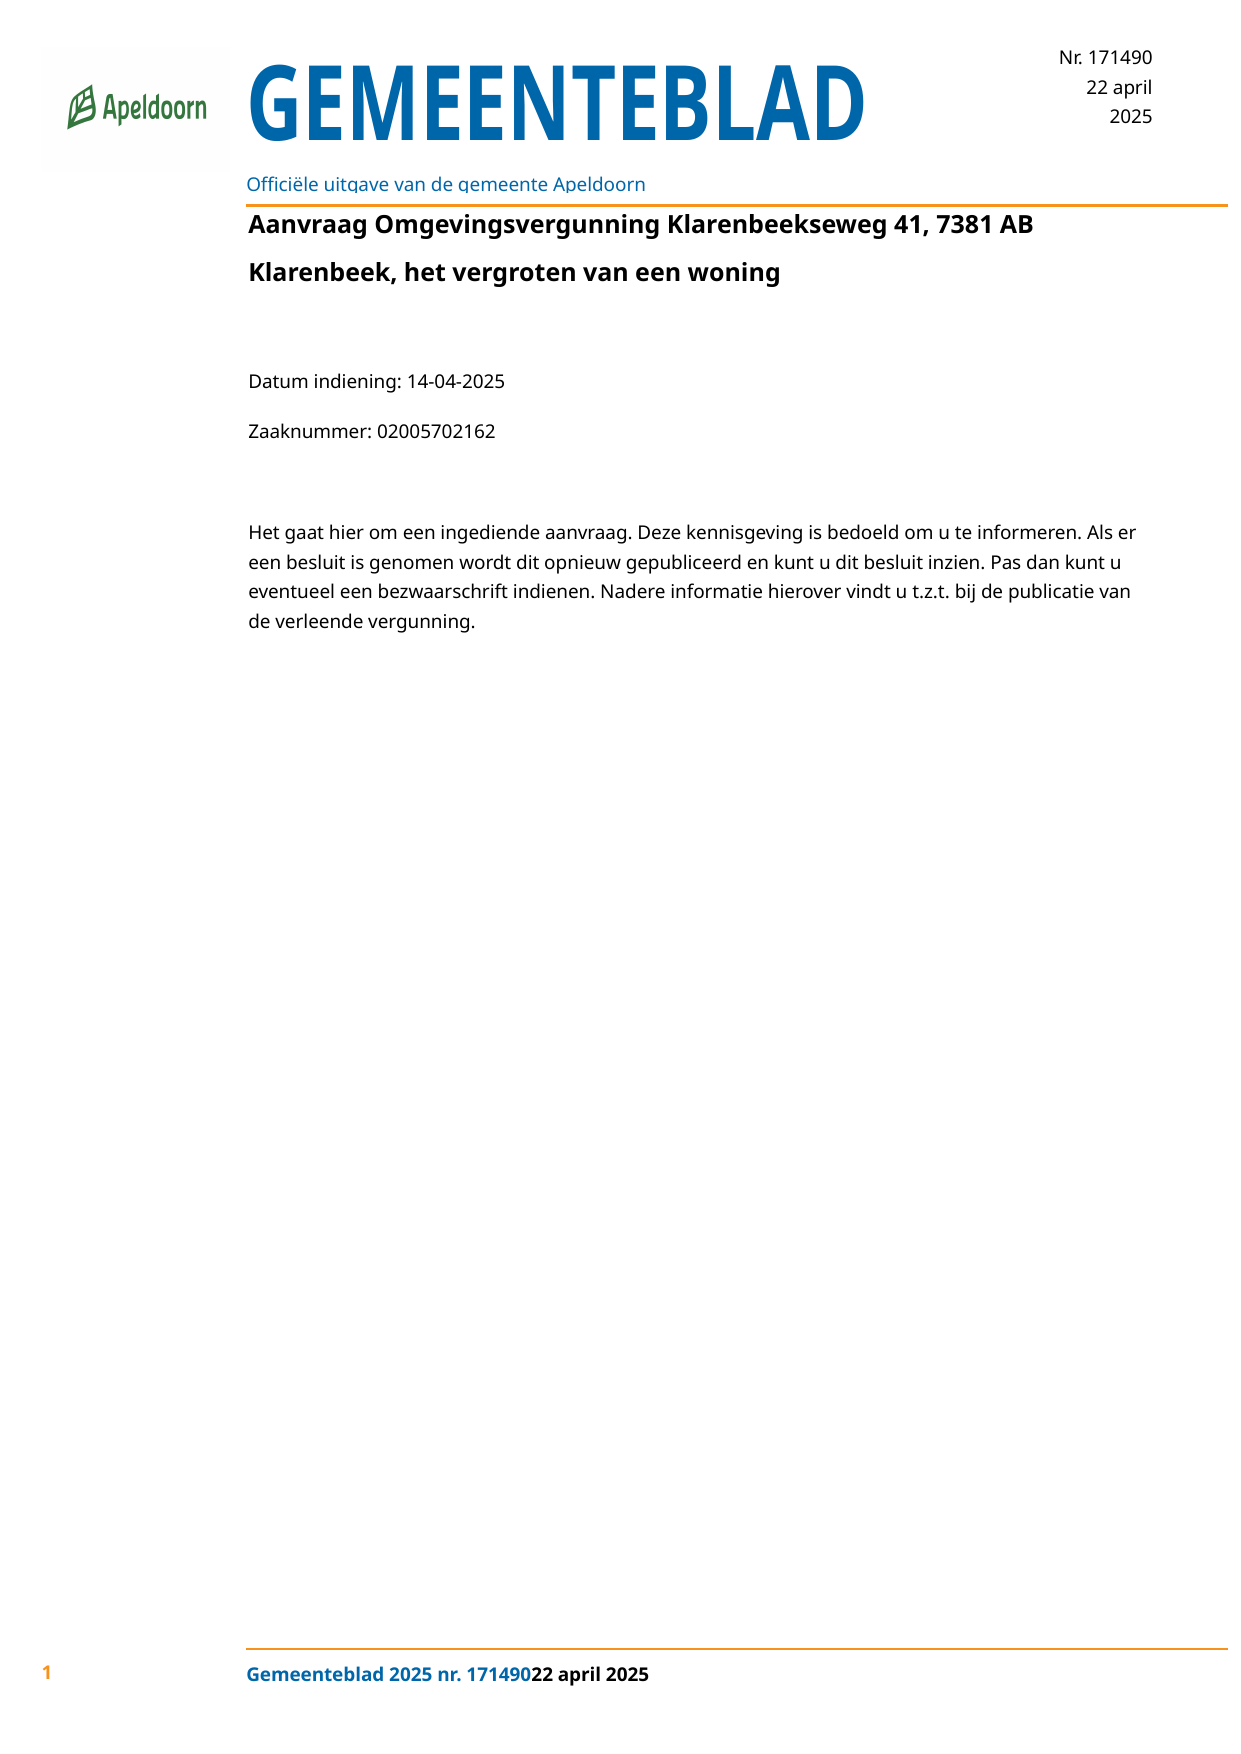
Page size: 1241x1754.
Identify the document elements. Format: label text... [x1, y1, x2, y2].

text Aanvraag Omgevingsvergunning Klarenbeekseweg 41, 7381 AB Klarenbeek, het vergroten van een woning [248, 207, 1152, 288]
text Datum indiening: 14-04-2025 [248, 368, 1152, 394]
picture [41, 47, 231, 172]
text Het gaat hier om een ingediende aanvraag. Deze kennisgeving is bedoeld om u te informeren. Als er een besluit is genomen wordt dit opnieuw gepubliceerd en kunt u dit besluit inzien. Pas dan kunt u eventueel een bezwaarschrift indienen. Nadere informatie hierover vindt u t.z.t. bij de publicatie van de verleende vergunning. [248, 519, 1152, 634]
text Zaaknummer: 02005702162 [248, 419, 1152, 444]
